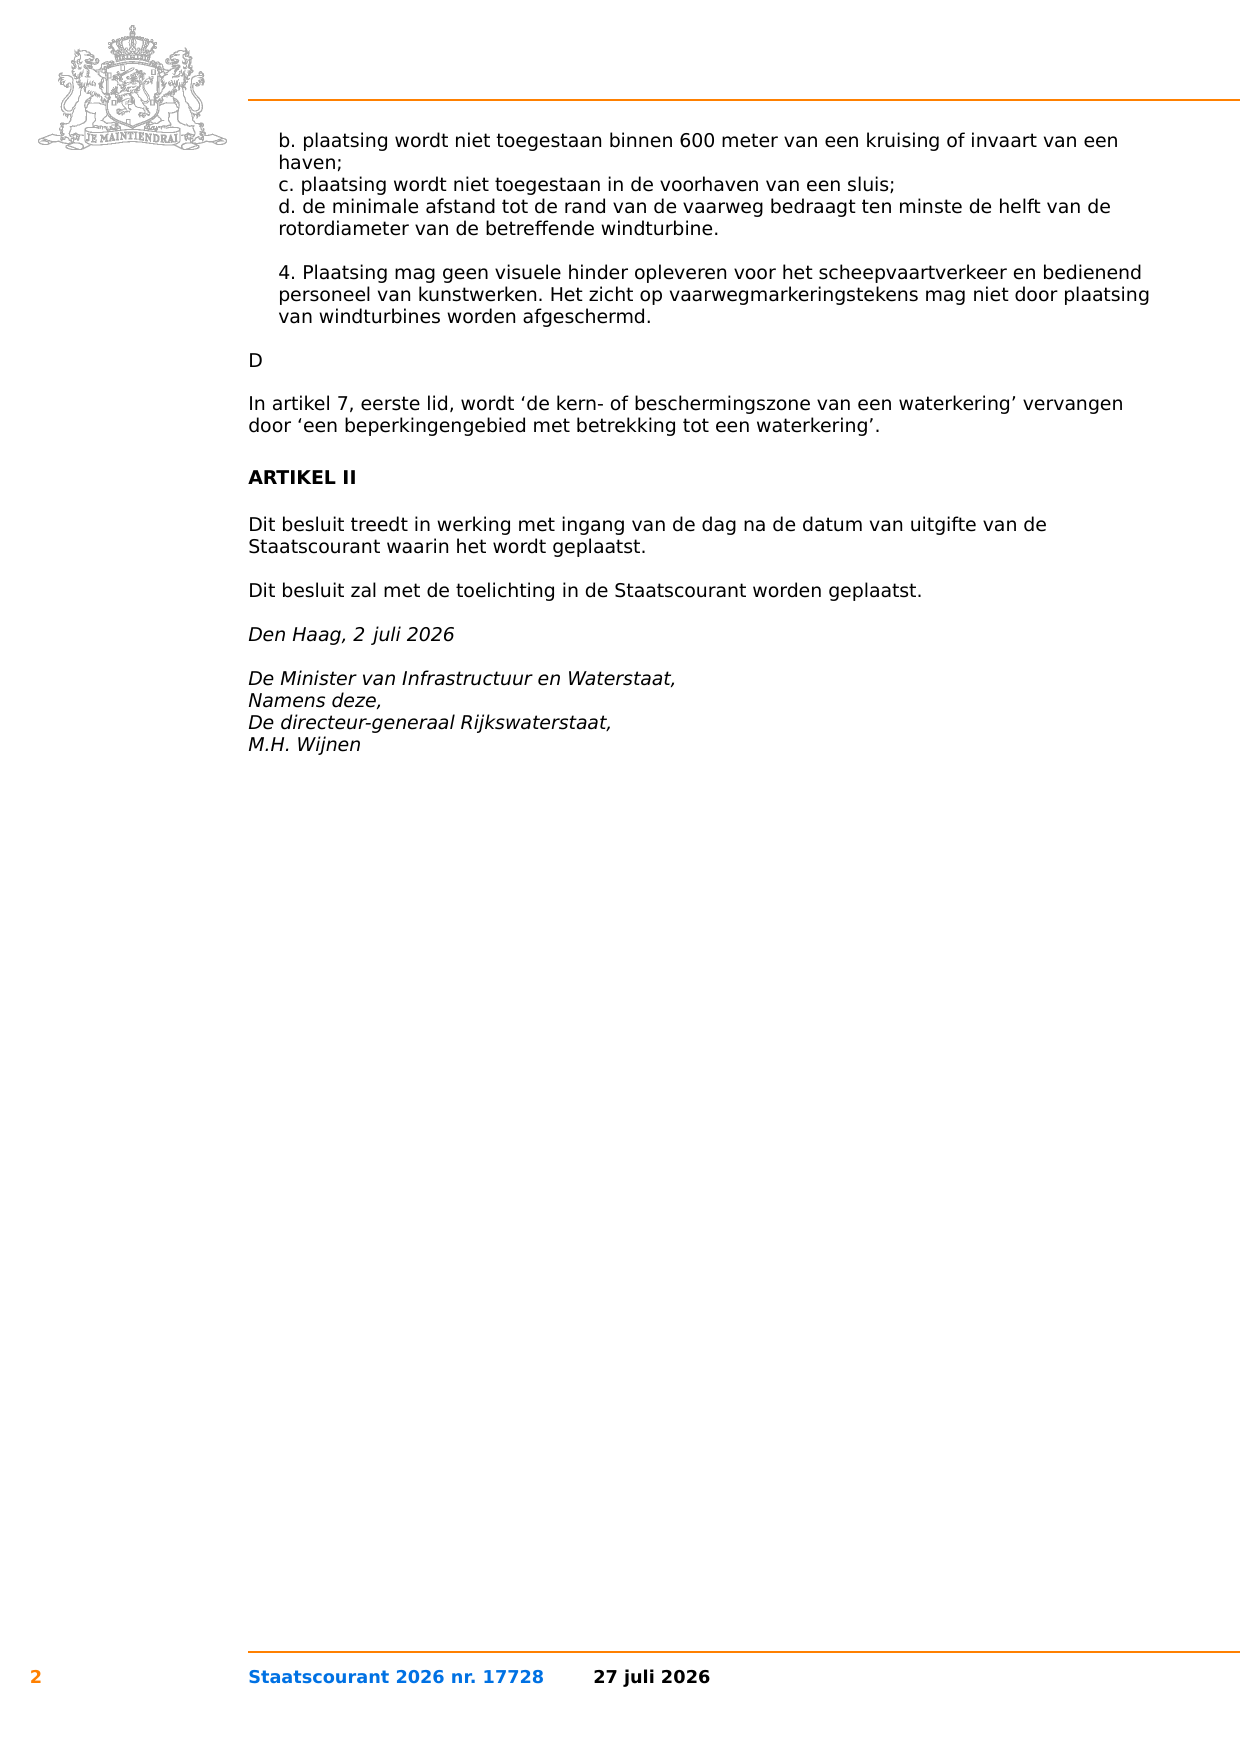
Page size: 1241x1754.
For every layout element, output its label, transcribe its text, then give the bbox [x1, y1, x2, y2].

text 4. Plaatsing mag geen visuele hinder opleveren voor het scheepvaartverkeer en bedienend personeel van kunstwerken. Het zicht op vaarwegmarkeringstekens mag niet door plaatsing van windturbines worden afgeschermd. [278, 262, 1163, 328]
text De Minister van Infrastructuur en Waterstaat, Namens deze, De directeur-generaal Rijkswaterstaat, M.H. Wijnen [248, 668, 1163, 756]
text Dit besluit treedt in werking met ingang van de dag na de datum van uitgifte van de Staatscourant waarin het wordt geplaatst. [248, 514, 1163, 558]
picture [38, 25, 227, 150]
text d. de minimale afstand tot de rand van de vaarweg bedraagt ten minste de helft van de rotordiameter van de betreffende windturbine. [278, 196, 1163, 240]
text In artikel 7, eerste lid, wordt ‘de kern- of beschermingszone van een waterkering’ vervangen door ‘een beperkingengebied met betrekking tot een waterkering’. [248, 393, 1163, 437]
text c. plaatsing wordt niet toegestaan in de voorhaven van een sluis; [278, 174, 1163, 196]
text Den Haag, 2 juli 2026 [248, 624, 1163, 646]
text D [248, 349, 1163, 371]
text b. plaatsing wordt niet toegestaan binnen 600 meter van een kruising of invaart van een haven; [278, 130, 1163, 174]
text Dit besluit zal met de toelichting in de Staatscourant worden geplaatst. [248, 580, 1163, 602]
subtitle ARTIKEL II [248, 467, 1163, 489]
